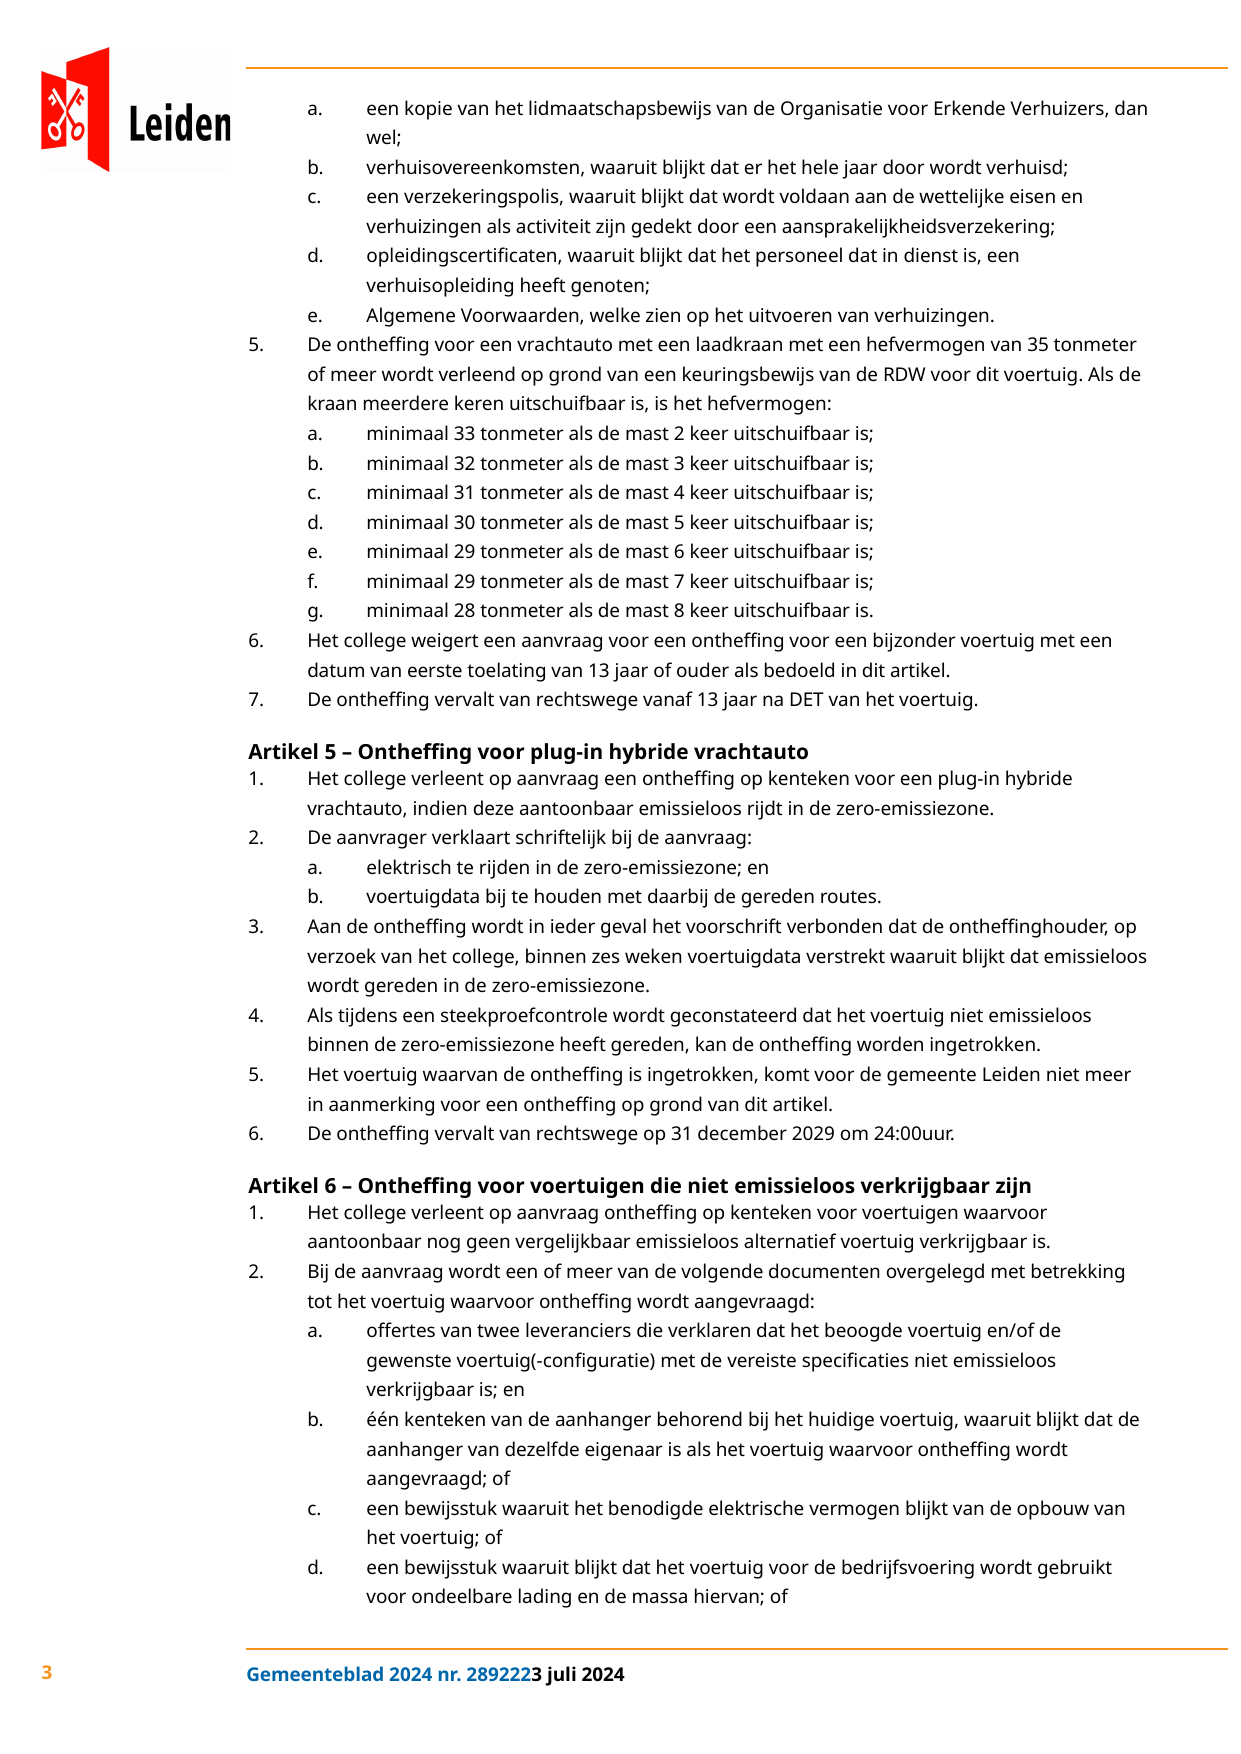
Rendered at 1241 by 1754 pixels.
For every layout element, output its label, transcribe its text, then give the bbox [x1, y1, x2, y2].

list Het voertuig waarvan de ontheffing is ingetrokken, komt voor de gemeente Leiden niet meer in aanmerking voor een ontheffing op grond van dit artikel. [248, 1061, 1152, 1116]
list voertuigdata bij te houden met daarbij de gereden routes. [307, 884, 1152, 909]
list minimaal 33 tonmeter als de mast 2 keer uitschuifbaar is; [307, 420, 1152, 446]
text Artikel 5 – Ontheffing voor plug-in hybride vrachtauto [248, 737, 1152, 765]
list minimaal 29 tonmeter als de mast 7 keer uitschuifbaar is; [307, 568, 1152, 594]
list Bij de aanvraag wordt een of meer van de volgende documenten overgelegd met betrekking tot het voertuig waarvoor ontheffing wordt aangevraagd: [248, 1258, 1152, 1314]
list een verzekeringspolis, waaruit blijkt dat wordt voldaan aan de wettelijke eisen en verhuizingen als activiteit zijn gedekt door een aansprakelijkheidsverzekering; [307, 183, 1152, 239]
list Als tijdens een steekproefcontrole wordt geconstateerd dat het voertuig niet emissieloos binnen de zero-emissiezone heeft gereden, kan de ontheffing worden ingetrokken. [248, 1002, 1152, 1057]
list minimaal 32 tonmeter als de mast 3 keer uitschuifbaar is; [307, 450, 1152, 476]
list verhuisovereenkomsten, waaruit blijkt dat er het hele jaar door wordt verhuisd; [307, 154, 1152, 180]
list offertes van twee leveranciers die verklaren dat het beoogde voertuig en/of de gewenste voertuig(-configuratie) met de vereiste specificaties niet emissieloos verkrijgbaar is; en [307, 1317, 1152, 1402]
list een kopie van het lidmaatschapsbewijs van de Organisatie voor Erkende Verhuizers, dan wel; [307, 95, 1152, 150]
list een bewijsstuk waaruit blijkt dat het voertuig voor de bedrijfsvoering wordt gebruikt voor ondeelbare lading en de massa hiervan; of [307, 1554, 1152, 1609]
text Artikel 6 – Ontheffing voor voertuigen die niet emissieloos verkrijgbaar zijn [248, 1171, 1152, 1199]
picture [41, 47, 231, 172]
list Het college verleent op aanvraag een ontheffing op kenteken voor een plug-in hybride vrachtauto, indien deze aantoonbaar emissieloos rijdt in de zero-emissiezone. [248, 765, 1152, 821]
list Het college weigert een aanvraag voor een ontheffing voor een bijzonder voertuig met een datum van eerste toelating van 13 jaar of ouder als bedoeld in dit artikel. [248, 627, 1152, 683]
list één kenteken van de aanhanger behorend bij het huidige voertuig, waaruit blijkt dat de aanhanger van dezelfde eigenaar is als het voertuig waarvoor ontheffing wordt aangevraagd; of [307, 1406, 1152, 1491]
list een bewijsstuk waaruit het benodigde elektrische vermogen blijkt van de opbouw van het voertuig; of [307, 1495, 1152, 1550]
list elektrisch te rijden in de zero-emissiezone; en [307, 854, 1152, 880]
list Aan de ontheffing wordt in ieder geval het voorschrift verbonden dat de ontheffinghouder, op verzoek van het college, binnen zes weken voertuigdata verstrekt waaruit blijkt dat emissieloos wordt gereden in de zero-emissiezone. [248, 913, 1152, 998]
list De aanvrager verklaart schriftelijk bij de aanvraag: [248, 824, 1152, 850]
list Algemene Voorwaarden, welke zien op het uitvoeren van verhuizingen. [307, 302, 1152, 328]
list minimaal 30 tonmeter als de mast 5 keer uitschuifbaar is; [307, 509, 1152, 535]
list minimaal 31 tonmeter als de mast 4 keer uitschuifbaar is; [307, 479, 1152, 505]
list De ontheffing vervalt van rechtswege op 31 december 2029 om 24:00uur. [248, 1120, 1152, 1146]
list minimaal 28 tonmeter als de mast 8 keer uitschuifbaar is. [307, 598, 1152, 623]
list De ontheffing voor een vrachtauto met een laadkraan met een hefvermogen van 35 tonmeter of meer wordt verleend op grond van een keuringsbewijs van de RDW voor dit voertuig. Als de kraan meerdere keren uitschuifbaar is, is het hefvermogen: [248, 331, 1152, 416]
list Het college verleent op aanvraag ontheffing op kenteken voor voertuigen waarvoor aantoonbaar nog geen vergelijkbaar emissieloos alternatief voertuig verkrijgbaar is. [248, 1199, 1152, 1254]
list De ontheffing vervalt van rechtswege vanaf 13 jaar na DET van het voertuig. [248, 686, 1152, 712]
list opleidingscertificaten, waaruit blijkt dat het personeel dat in dienst is, een verhuisopleiding heeft genoten; [307, 243, 1152, 298]
list minimaal 29 tonmeter als de mast 6 keer uitschuifbaar is; [307, 538, 1152, 564]
